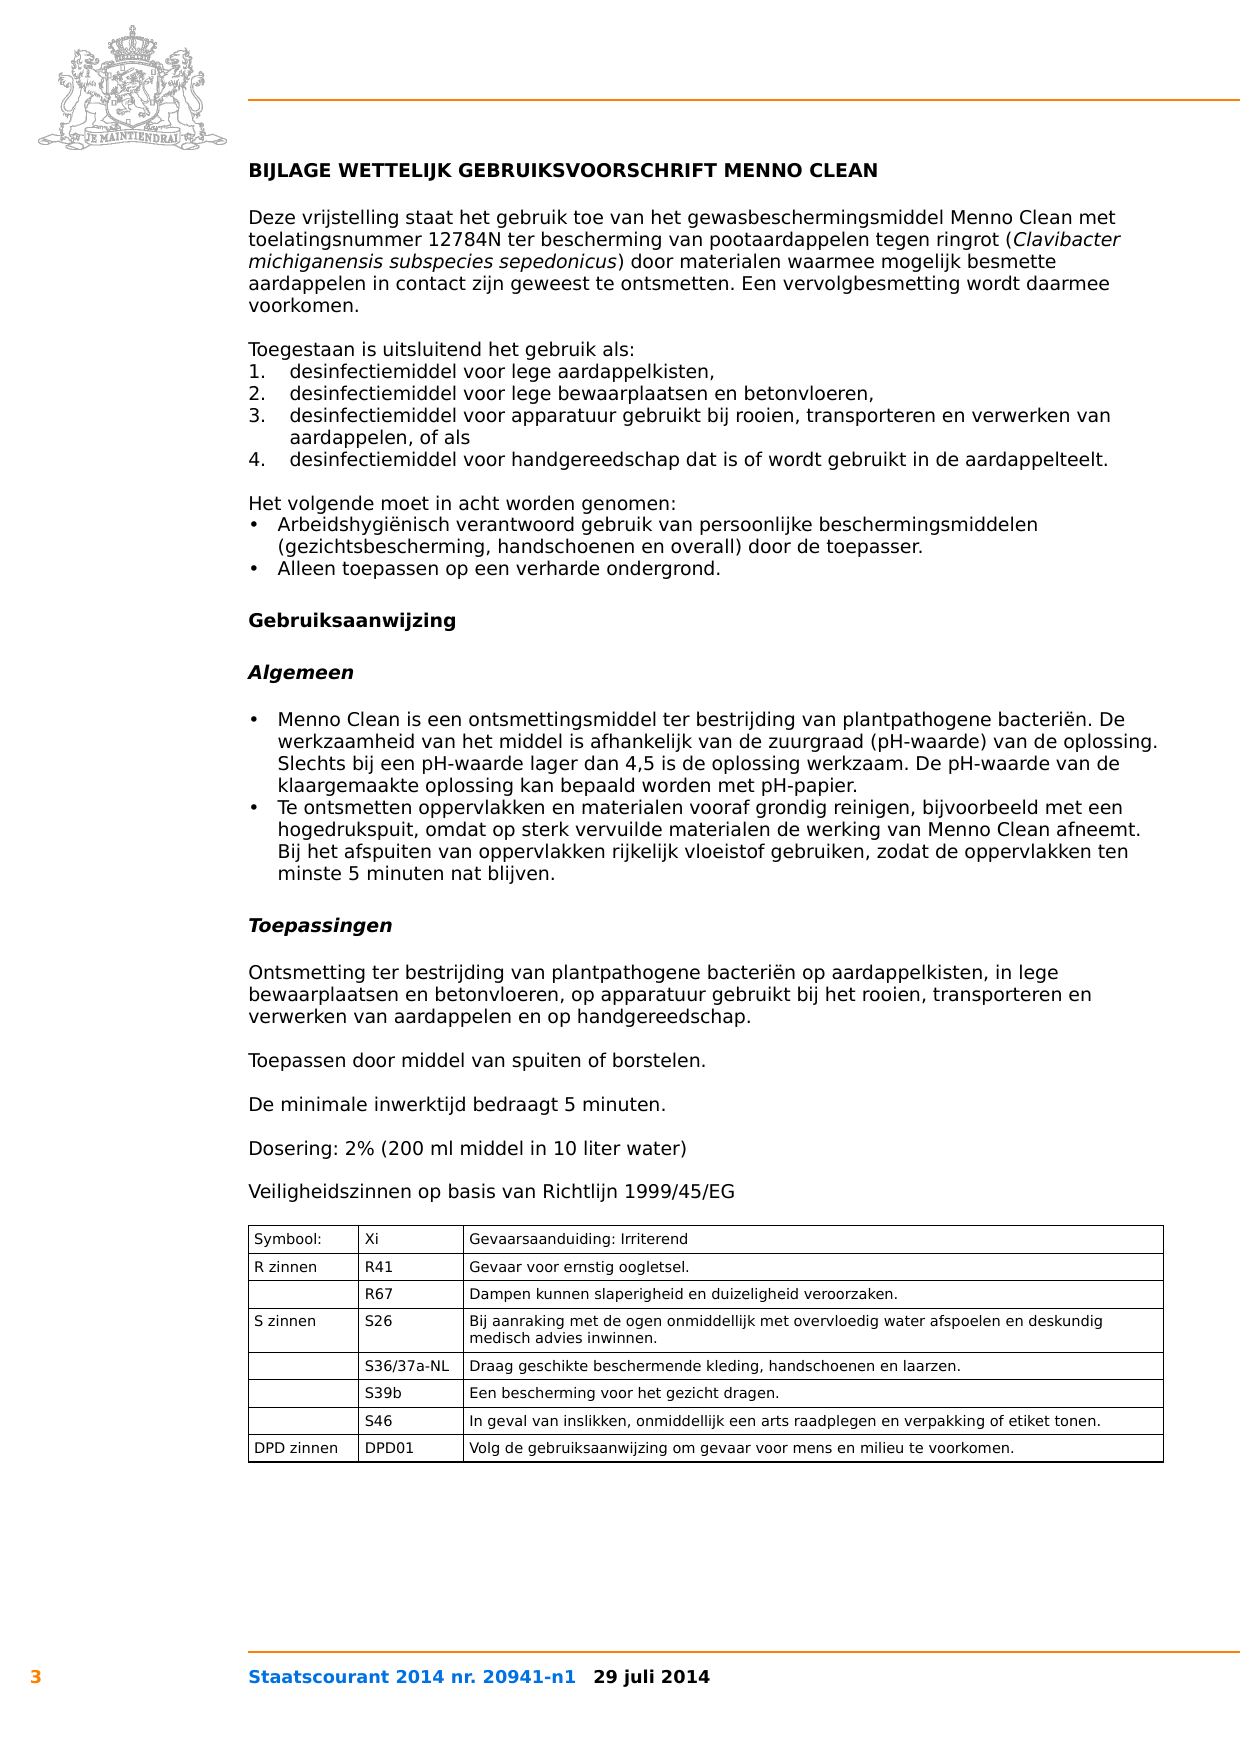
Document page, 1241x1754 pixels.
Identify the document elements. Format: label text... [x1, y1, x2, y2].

picture [38, 25, 227, 150]
table_cell R zinnen [249, 1254, 358, 1280]
table_header Xi [359, 1226, 463, 1253]
text Dosering: 2% (200 ml middel in 10 liter water) [248, 1138, 1163, 1159]
text Toegestaan is uitsluitend het gebruik als: [248, 339, 1163, 361]
table_cell S26 [359, 1309, 463, 1352]
table_cell [249, 1408, 358, 1434]
subtitle Toepassingen [248, 915, 1163, 937]
table_cell In geval van inslikken, onmiddellijk een arts raadplegen en verpakking of etiket tonen. [464, 1408, 1163, 1434]
text 3. desinfectiemiddel voor apparatuur gebruikt bij rooien, transporteren en verwerken van aardappelen, of als [248, 404, 1163, 448]
table_cell DPD01 [359, 1435, 463, 1461]
text • Menno Clean is een ontsmettingsmiddel ter bestrijding van plantpathogene bacteriën. De werkzaamheid van het middel is afhankelijk van de zuurgraad (pH-waarde) van de oplossing. Slechts bij een pH-waarde lager dan 4,5 is de oplossing werkzaam. De pH-waarde van de klaargemaakte oplossing kan bepaald worden met pH-papier. [248, 709, 1163, 797]
table_cell Bij aanraking met de ogen onmiddellijk met overvloedig water afspoelen en deskundig medisch advies inwinnen. [464, 1309, 1163, 1352]
subtitle BIJLAGE WETTELIJK GEBRUIKSVOORSCHRIFT MENNO CLEAN [248, 160, 1163, 182]
text Veiligheidszinnen op basis van Richtlijn 1999/45/EG [248, 1181, 1163, 1203]
text 2. desinfectiemiddel voor lege bewaarplaatsen en betonvloeren, [248, 383, 1163, 404]
text • Alleen toepassen op een verharde ondergrond. [248, 558, 1163, 580]
table_header Symbool: [249, 1226, 358, 1253]
table_cell Een bescherming voor het gezicht dragen. [464, 1380, 1163, 1407]
table_cell S zinnen [249, 1309, 358, 1352]
text Ontsmetting ter bestrijding van plantpathogene bacteriën op aardappelkisten, in lege bewaarplaatsen en betonvloeren, op apparatuur gebruikt bij het rooien, transporteren en verwerken van aardappelen en op handgereedschap. [248, 962, 1163, 1028]
text Toepassen door middel van spuiten of borstelen. [248, 1050, 1163, 1072]
table_cell [249, 1281, 358, 1307]
text Het volgende moet in acht worden genomen: [248, 492, 1163, 514]
table_cell R41 [359, 1254, 463, 1280]
text 1. desinfectiemiddel voor lege aardappelkisten, [248, 361, 1163, 383]
table_cell Draag geschikte beschermende kleding, handschoenen en laarzen. [464, 1353, 1163, 1379]
subtitle Gebruiksaanwijzing [248, 610, 1163, 632]
table_cell S46 [359, 1408, 463, 1434]
table_cell S36/37a-NL [359, 1353, 463, 1379]
table_cell Gevaar voor ernstig oogletsel. [464, 1254, 1163, 1280]
subtitle Algemeen [248, 662, 1163, 684]
text • Arbeidshygiënisch verantwoord gebruik van persoonlijke beschermingsmiddelen (gezichtsbescherming, handschoenen en overall) door de toepasser. [248, 514, 1163, 558]
text Deze vrijstelling staat het gebruik toe van het gewasbeschermingsmiddel Menno Clean met toelatingsnummer 12784N ter bescherming van pootaardappelen tegen ringrot (Clavibacter michiganensis subspecies sepedonicus) door materialen waarmee mogelijk besmette aardappelen in contact zijn geweest te ontsmetten. Een vervolgbesmetting wordt daarmee voorkomen. [248, 207, 1163, 317]
table_cell Dampen kunnen slaperigheid en duizeligheid veroorzaken. [464, 1281, 1163, 1307]
table_cell DPD zinnen [249, 1435, 358, 1461]
text De minimale inwerktijd bedraagt 5 minuten. [248, 1094, 1163, 1116]
table_cell Volg de gebruiksaanwijzing om gevaar voor mens en milieu te voorkomen. [464, 1435, 1163, 1461]
text • Te ontsmetten oppervlakken en materialen vooraf grondig reinigen, bijvoorbeeld met een hogedrukspuit, omdat op sterk vervuilde materialen de werking van Menno Clean afneemt. Bij het afspuiten van oppervlakken rijkelijk vloeistof gebruiken, zodat de oppervlakken ten minste 5 minuten nat blijven. [248, 797, 1163, 885]
table_cell [249, 1380, 358, 1407]
table_cell [249, 1353, 358, 1379]
text 4. desinfectiemiddel voor handgereedschap dat is of wordt gebruikt in de aardappelteelt. [248, 448, 1163, 471]
table_cell R67 [359, 1281, 463, 1307]
table_header Gevaarsaanduiding: Irriterend [464, 1226, 1163, 1253]
table_cell S39b [359, 1380, 463, 1407]
